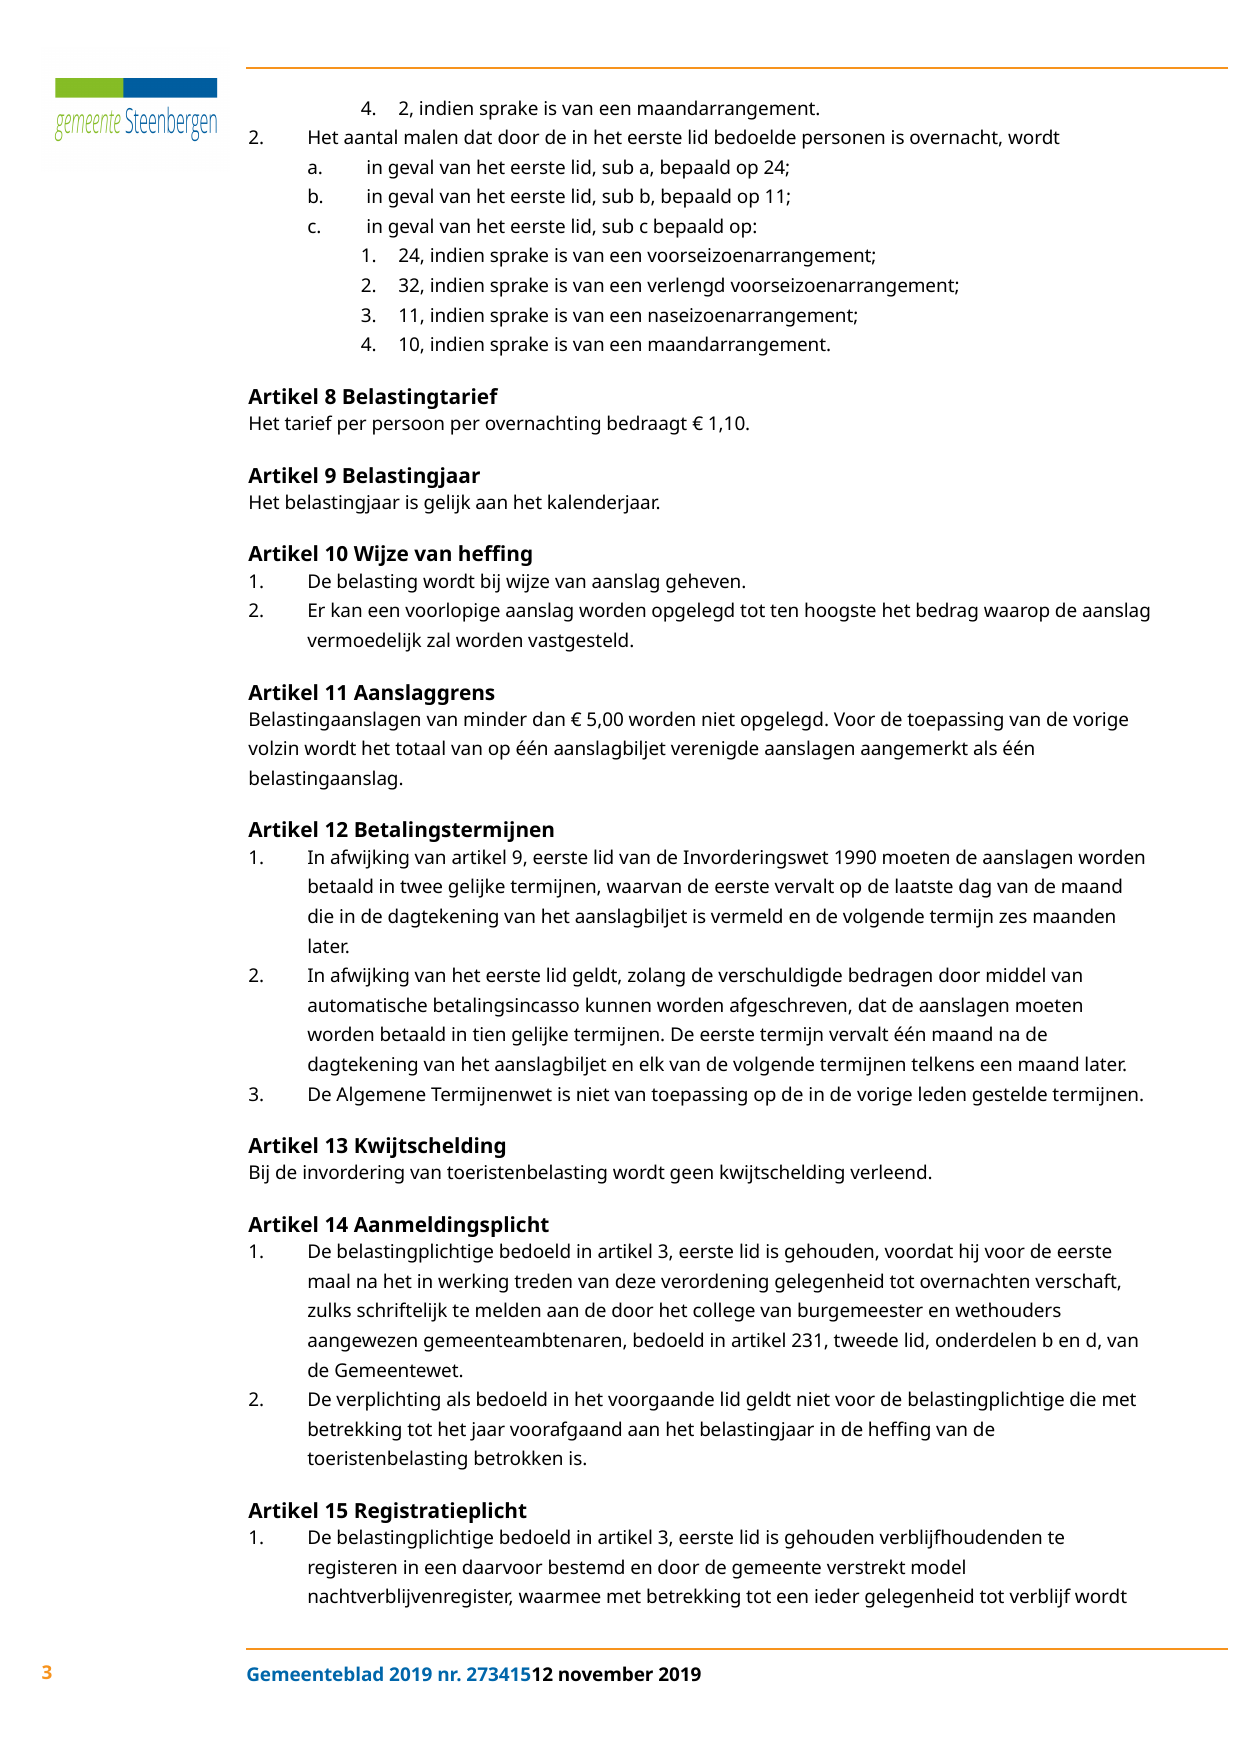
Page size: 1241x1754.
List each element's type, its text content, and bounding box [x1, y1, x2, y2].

list 32, indien sprake is van een verlengd voorseizoenarrangement; [361, 272, 1152, 298]
list 2, indien sprake is van een maandarrangement. [361, 95, 1152, 121]
text Bij de invordering van toeristenbelasting wordt geen kwijtschelding verleend. [248, 1159, 1152, 1185]
list In afwijking van artikel 9, eerste lid van de Invorderingswet 1990 moeten de aanslagen worden betaald in twee gelijke termijnen, waarvan de eerste vervalt op de laatste dag van de maand die in de dagtekening van het aanslagbiljet is vermeld en de volgende termijn zes maanden later. [248, 844, 1152, 958]
text Het belastingjaar is gelijk aan het kalenderjaar. [248, 489, 1152, 515]
text Artikel 11 Aanslaggrens [248, 678, 1152, 706]
list 24, indien sprake is van een voorseizoenarrangement; [361, 243, 1152, 268]
list 10, indien sprake is van een maandarrangement. [361, 331, 1152, 357]
list De belastingplichtige bedoeld in artikel 3, eerste lid is gehouden, voordat hij voor de eerste maal na het in werking treden van deze verordening gelegenheid tot overnachten verschaft, zulks schriftelijk te melden aan de door het college van burgemeester en wethouders aangewezen gemeenteambtenaren, bedoeld in artikel 231, tweede lid, onderdelen b en d, van de Gemeentewet. [248, 1238, 1152, 1382]
list in geval van het eerste lid, sub a, bepaald op 24; [307, 154, 1152, 180]
text Artikel 12 Betalingstermijnen [248, 816, 1152, 844]
list 11, indien sprake is van een naseizoenarrangement; [361, 302, 1152, 328]
text Artikel 8 Belastingtarief [248, 382, 1152, 410]
list De Algemene Termijnenwet is niet van toepassing op de in de vorige leden gestelde termijnen. [248, 1081, 1152, 1106]
list In afwijking van het eerste lid geldt, zolang de verschuldigde bedragen door middel van automatische betalingsincasso kunnen worden afgeschreven, dat de aanslagen moeten worden betaald in tien gelijke termijnen. De eerste termijn vervalt één maand na de dagtekening van het aanslagbiljet en elk van de volgende termijnen telkens een maand later. [248, 962, 1152, 1077]
text Artikel 13 Kwijtschelding [248, 1131, 1152, 1159]
list Er kan een voorlopige aanslag worden opgelegd tot ten hoogste het bedrag waarop de aanslag vermoedelijk zal worden vastgesteld. [248, 598, 1152, 653]
list De belasting wordt bij wijze van aanslag geheven. [248, 568, 1152, 594]
text Artikel 10 Wijze van heffing [248, 539, 1152, 568]
picture [41, 47, 231, 172]
text Artikel 15 Registratieplicht [248, 1496, 1152, 1524]
list De verplichting als bedoeld in het voorgaande lid geldt niet voor de belastingplichtige die met betrekking tot het jaar voorafgaand aan het belastingjaar in de heffing van de toeristenbelasting betrokken is. [248, 1386, 1152, 1471]
text Artikel 14 Aanmeldingsplicht [248, 1210, 1152, 1238]
list Het aantal malen dat door de in het eerste lid bedoelde personen is overnacht, wordt [248, 124, 1152, 150]
list in geval van het eerste lid, sub b, bepaald op 11; [307, 183, 1152, 209]
text Artikel 9 Belastingjaar [248, 461, 1152, 489]
text Belastingaanslagen van minder dan € 5,00 worden niet opgelegd. Voor de toepassing van de vorige volzin wordt het totaal van op één aanslagbiljet verenigde aanslagen aangemerkt als één belastingaanslag. [248, 706, 1152, 791]
list in geval van het eerste lid, sub c bepaald op: [307, 213, 1152, 239]
list De belastingplichtige bedoeld in artikel 3, eerste lid is gehouden verblijfhoudenden te registeren in een daarvoor bestemd en door de gemeente verstrekt model nachtverblijvenregister, waarmee met betrekking tot een ieder gelegenheid tot verblijf wordt [248, 1524, 1152, 1609]
text Het tarief per persoon per overnachting bedraagt € 1,10. [248, 410, 1152, 436]
